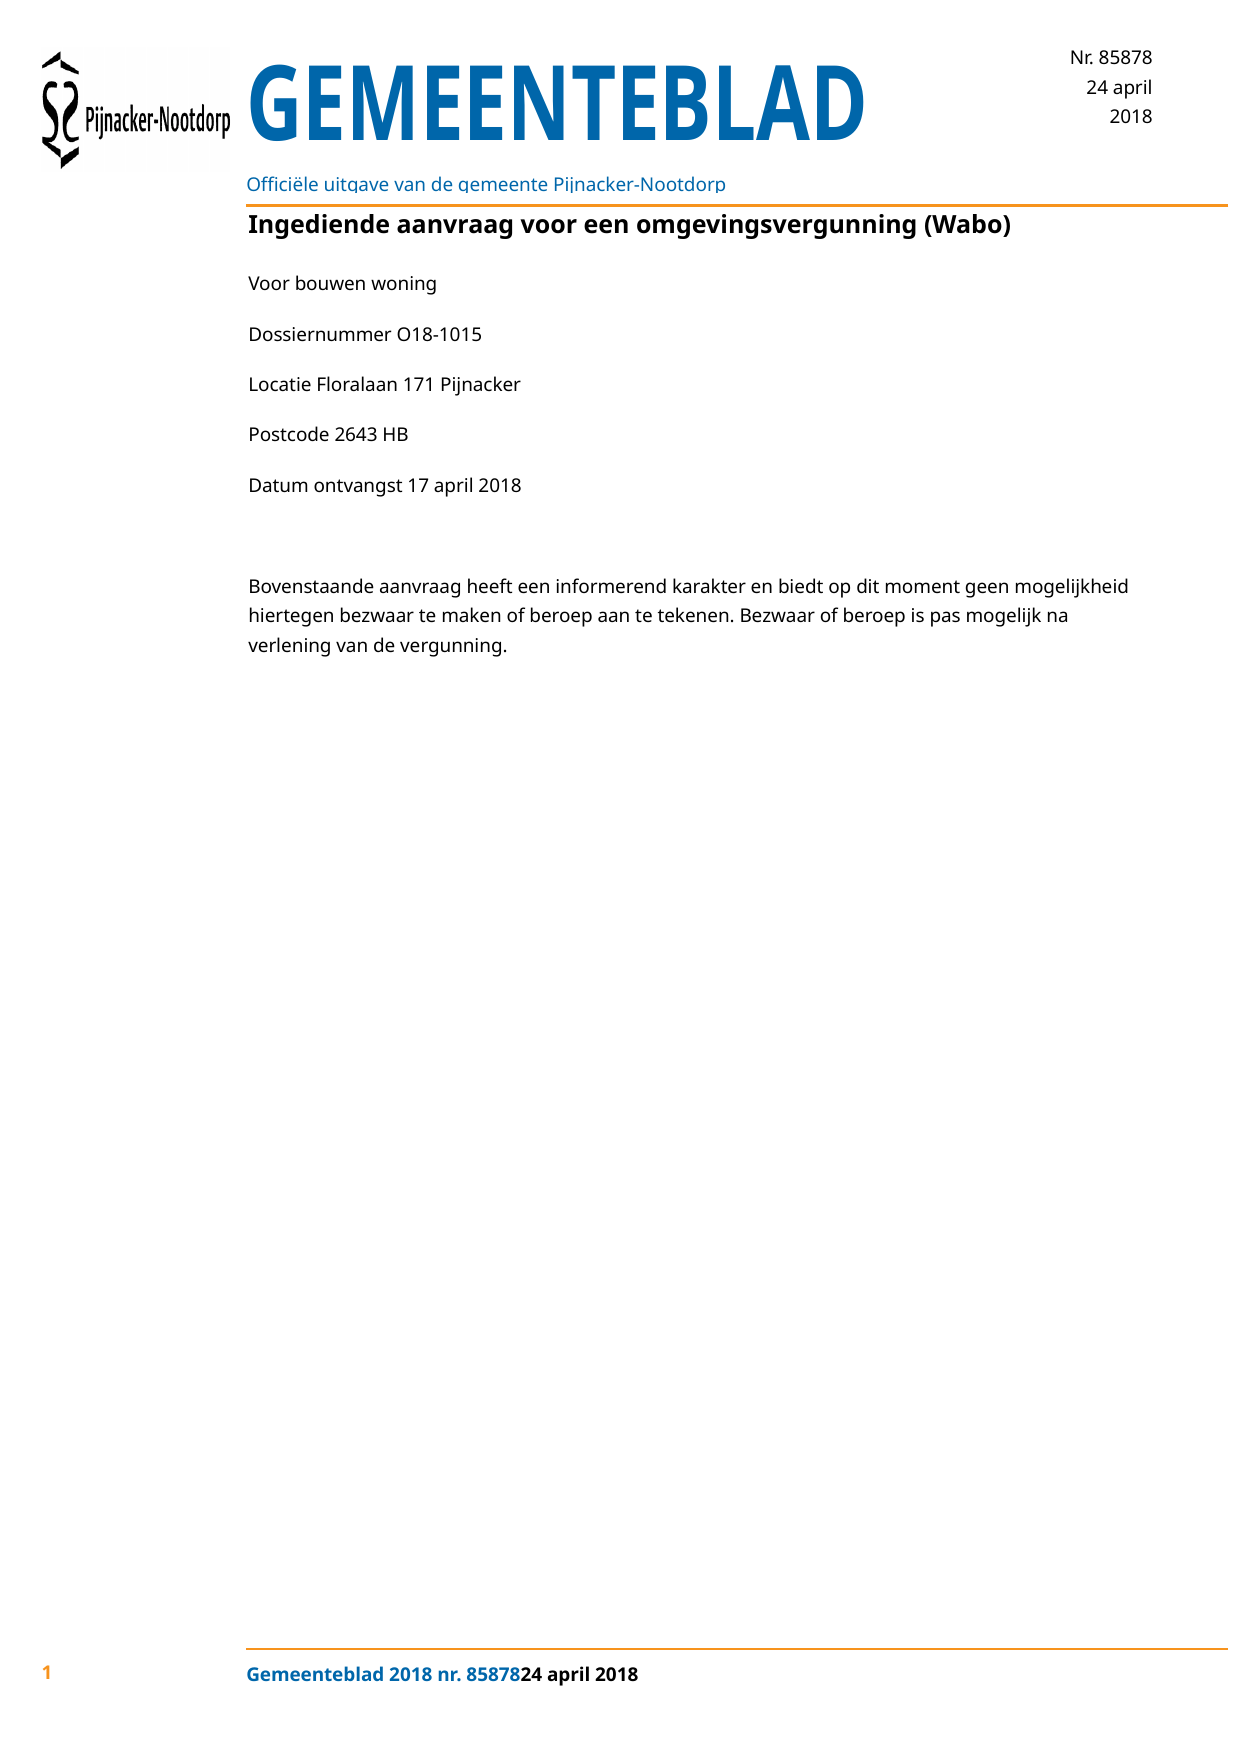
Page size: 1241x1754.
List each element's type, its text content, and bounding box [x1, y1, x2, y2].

text Dossiernummer O18-1015 [248, 321, 1152, 346]
text Voor bouwen woning [248, 270, 1152, 296]
picture [41, 47, 231, 172]
text Datum ontvangst 17 april 2018 [248, 472, 1152, 498]
text Bovenstaande aanvraag heeft een informerend karakter en biedt op dit moment geen mogelijkheid hiertegen bezwaar te maken of beroep aan te tekenen. Bezwaar of beroep is pas mogelijk na verlening van de vergunning. [248, 573, 1152, 658]
text Ingediende aanvraag voor een omgevingsvergunning (Wabo) [248, 207, 1152, 241]
text Postcode 2643 HB [248, 422, 1152, 447]
text Locatie Floralaan 171 Pijnacker [248, 371, 1152, 397]
